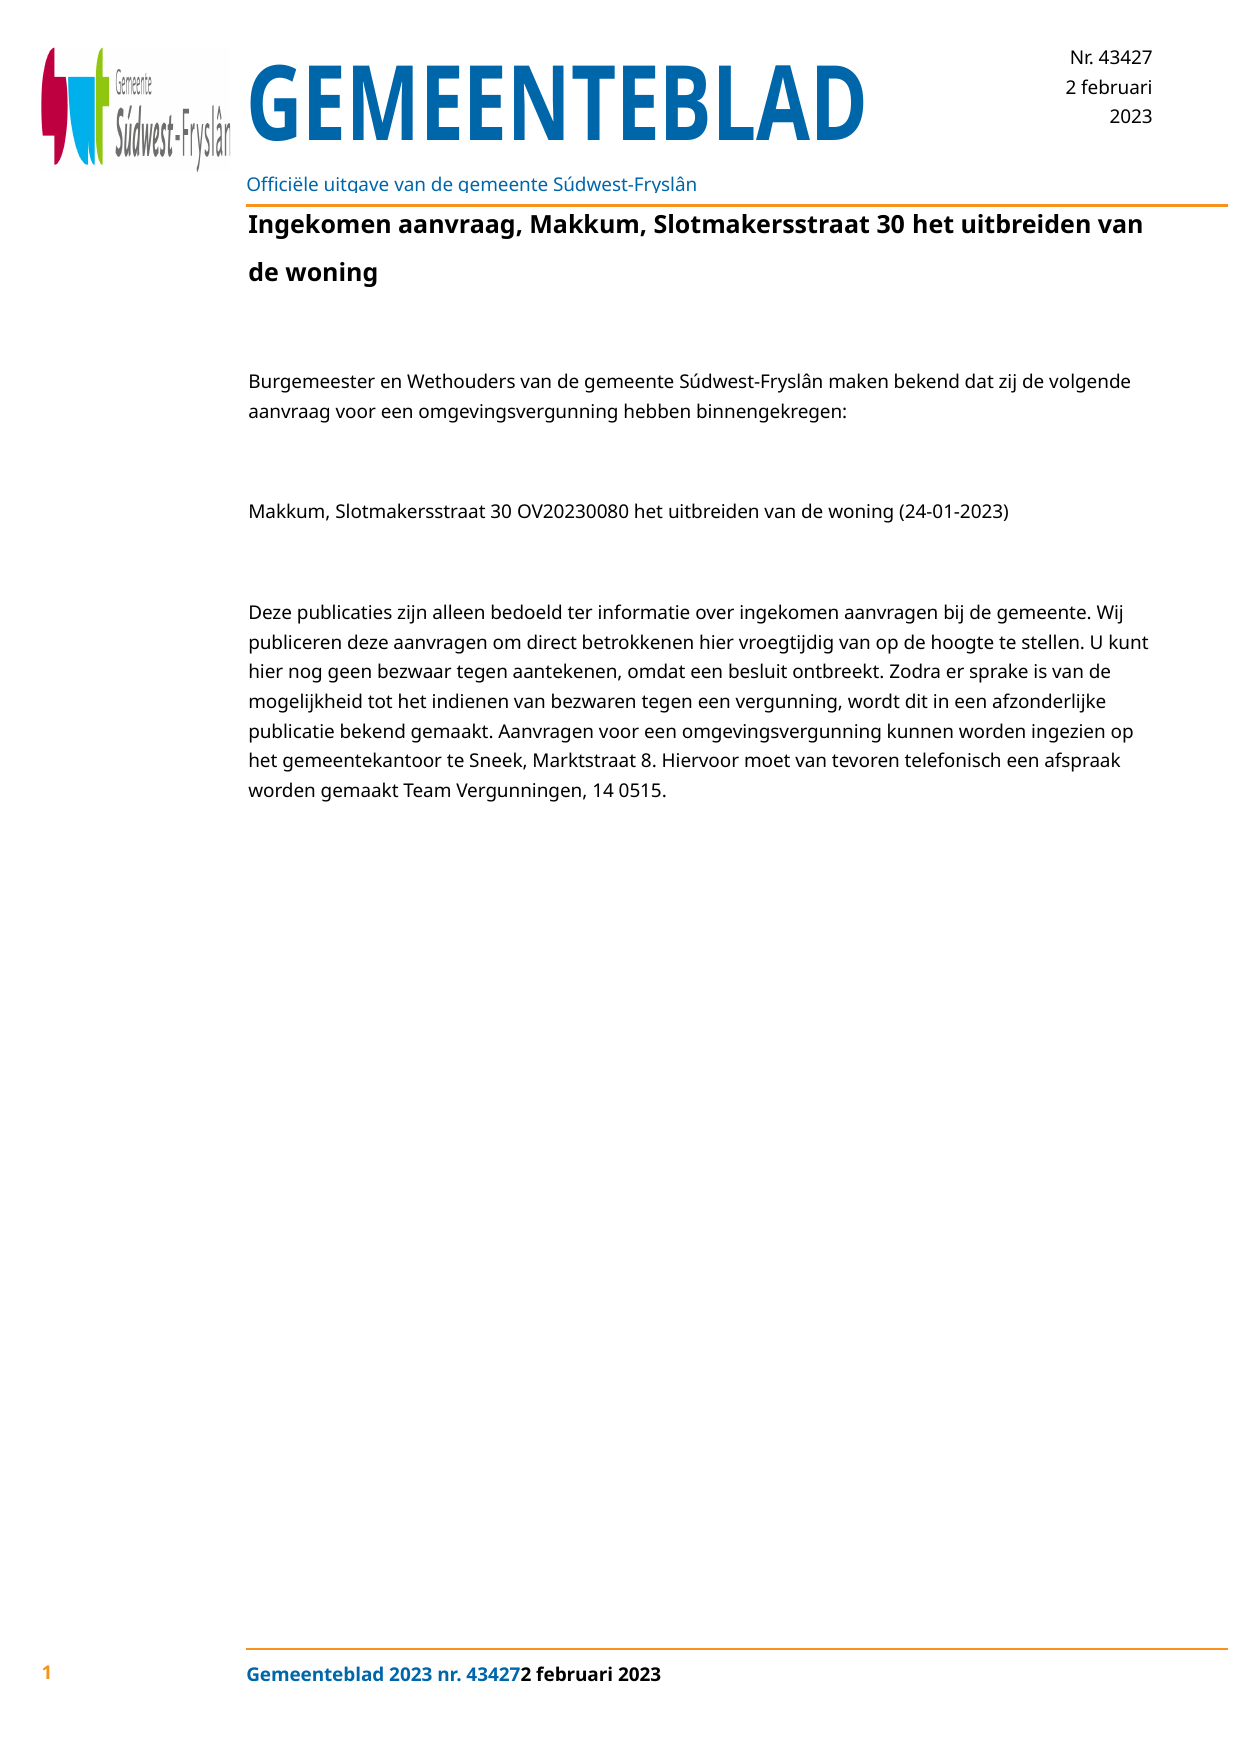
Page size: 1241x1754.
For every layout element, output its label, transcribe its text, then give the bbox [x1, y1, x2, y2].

text Ingekomen aanvraag, Makkum, Slotmakersstraat 30 het uitbreiden van de woning [248, 207, 1152, 288]
text Burgemeester en Wethouders van de gemeente Súdwest-Fryslân maken bekend dat zij de volgende aanvraag voor een omgevingsvergunning hebben binnengekregen: [248, 368, 1152, 424]
picture [41, 47, 231, 172]
text Makkum, Slotmakersstraat 30 OV20230080 het uitbreiden van de woning (24-01-2023) [248, 499, 1152, 524]
text Deze publicaties zijn alleen bedoeld ter informatie over ingekomen aanvragen bij de gemeente. Wij publiceren deze aanvragen om direct betrokkenen hier vroegtijdig van op de hoogte te stellen. U kunt hier nog geen bezwaar tegen aantekenen, omdat een besluit ontbreekt. Zodra er sprake is van de mogelijkheid tot het indienen van bezwaren tegen een vergunning, wordt dit in een afzonderlijke publicatie bekend gemaakt. Aanvragen voor een omgevingsvergunning kunnen worden ingezien op het gemeentekantoor te Sneek, Marktstraat 8. Hiervoor moet van tevoren telefonisch een afspraak worden gemaakt Team Vergunningen, 14 0515. [248, 599, 1152, 803]
